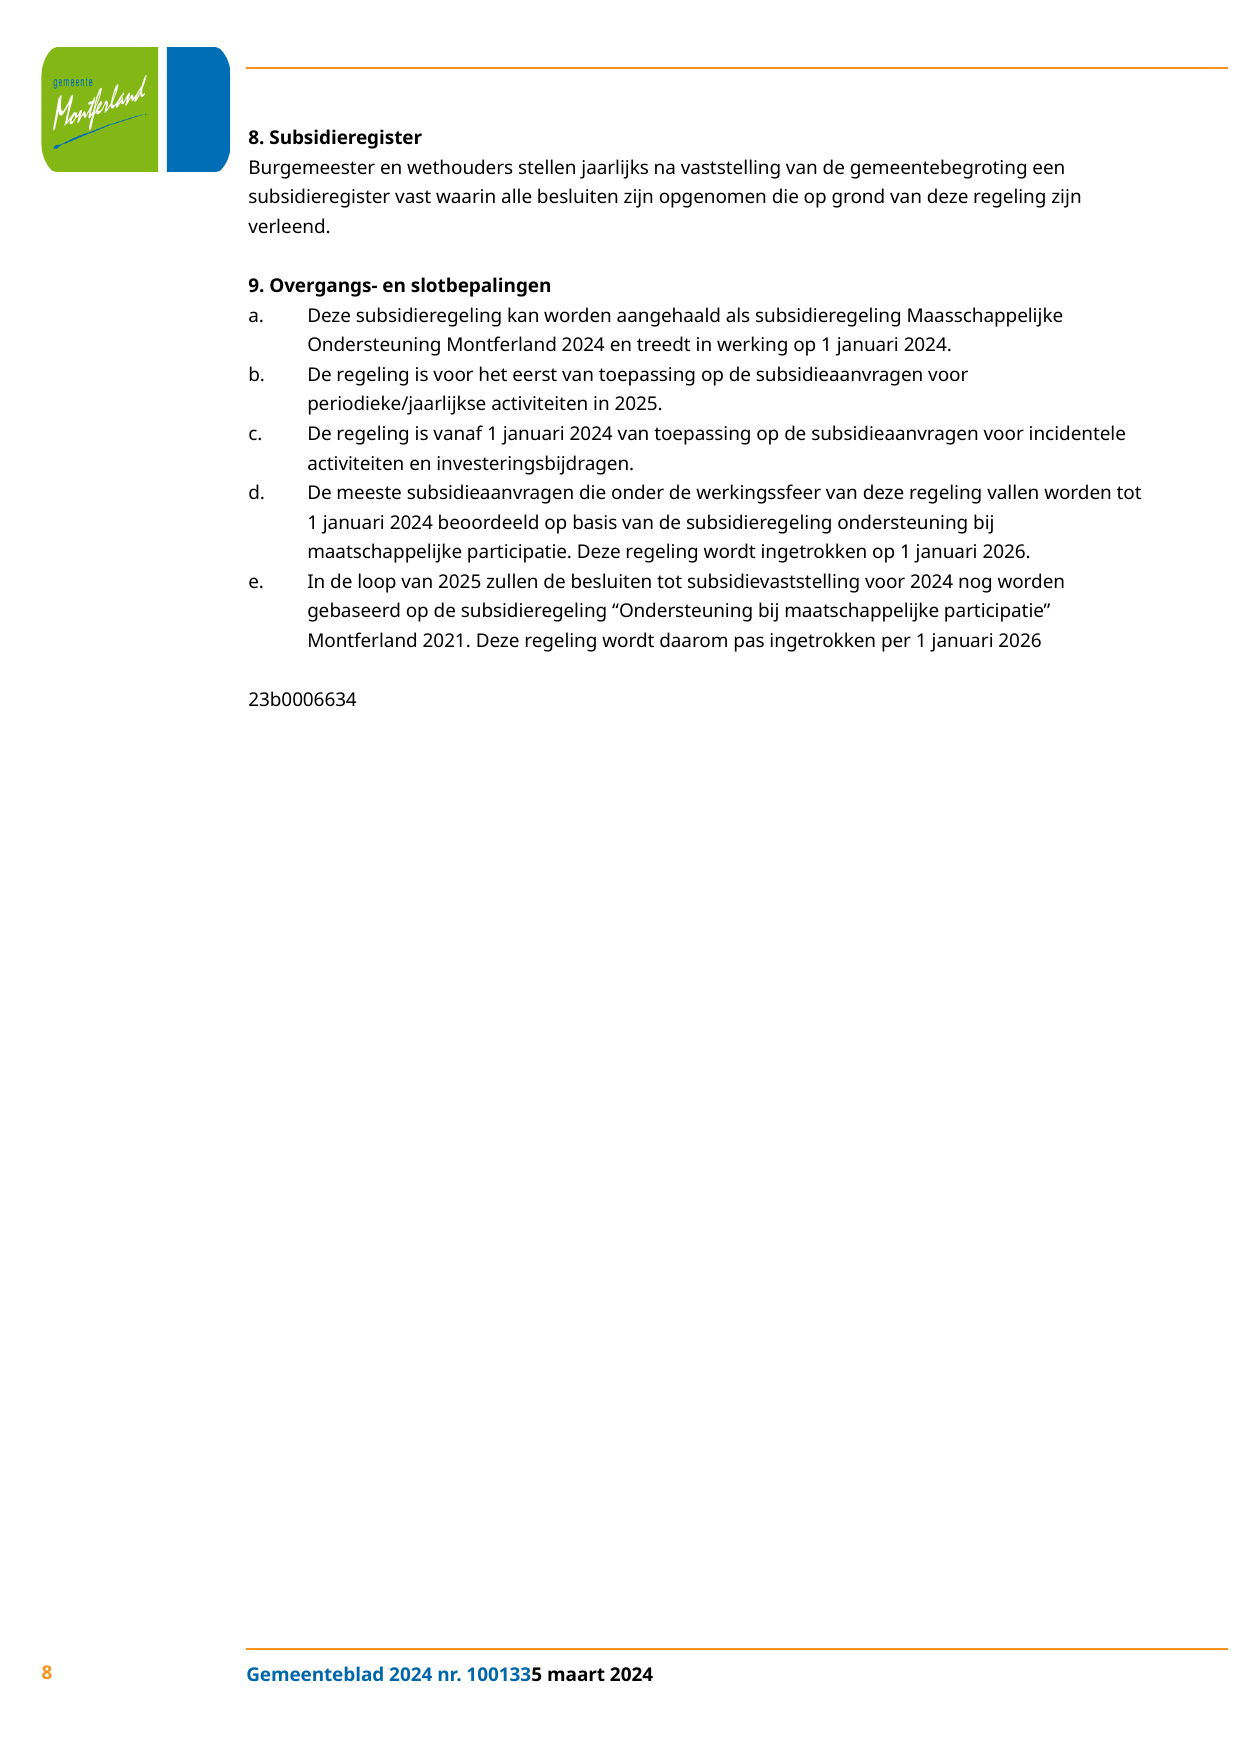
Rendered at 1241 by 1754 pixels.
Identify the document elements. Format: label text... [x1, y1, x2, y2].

text Burgemeester en wethouders stellen jaarlijks na vaststelling van de gemeentebegroting een subsidieregister vast waarin alle besluiten zijn opgenomen die op grond van deze regeling zijn verleend. [248, 154, 1152, 239]
list De meeste subsidieaanvragen die onder de werkingssfeer van deze regeling vallen worden tot 1 januari 2024 beoordeeld op basis van de subsidieregeling ondersteuning bij maatschappelijke participatie. Deze regeling wordt ingetrokken op 1 januari 2026. [248, 479, 1152, 564]
text 9. Overgangs- en slotbepalingen [248, 272, 1152, 298]
picture [41, 47, 231, 172]
list Deze subsidieregeling kan worden aangehaald als subsidieregeling Maasschappelijke Ondersteuning Montferland 2024 en treedt in werking op 1 januari 2024. [248, 302, 1152, 357]
list In de loop van 2025 zullen de besluiten tot subsidievaststelling voor 2024 nog worden gebaseerd op de subsidieregeling “Ondersteuning bij maatschappelijke participatie” Montferland 2021. Deze regeling wordt daarom pas ingetrokken per 1 januari 2026 [248, 568, 1152, 653]
list De regeling is vanaf 1 januari 2024 van toepassing op de subsidieaanvragen voor incidentele activiteiten en investeringsbijdragen. [248, 420, 1152, 476]
text 8. Subsidieregister [248, 124, 1152, 150]
list De regeling is voor het eerst van toepassing op de subsidieaanvragen voor periodieke/jaarlijkse activiteiten in 2025. [248, 361, 1152, 416]
text 23b0006634 [248, 686, 1152, 712]
